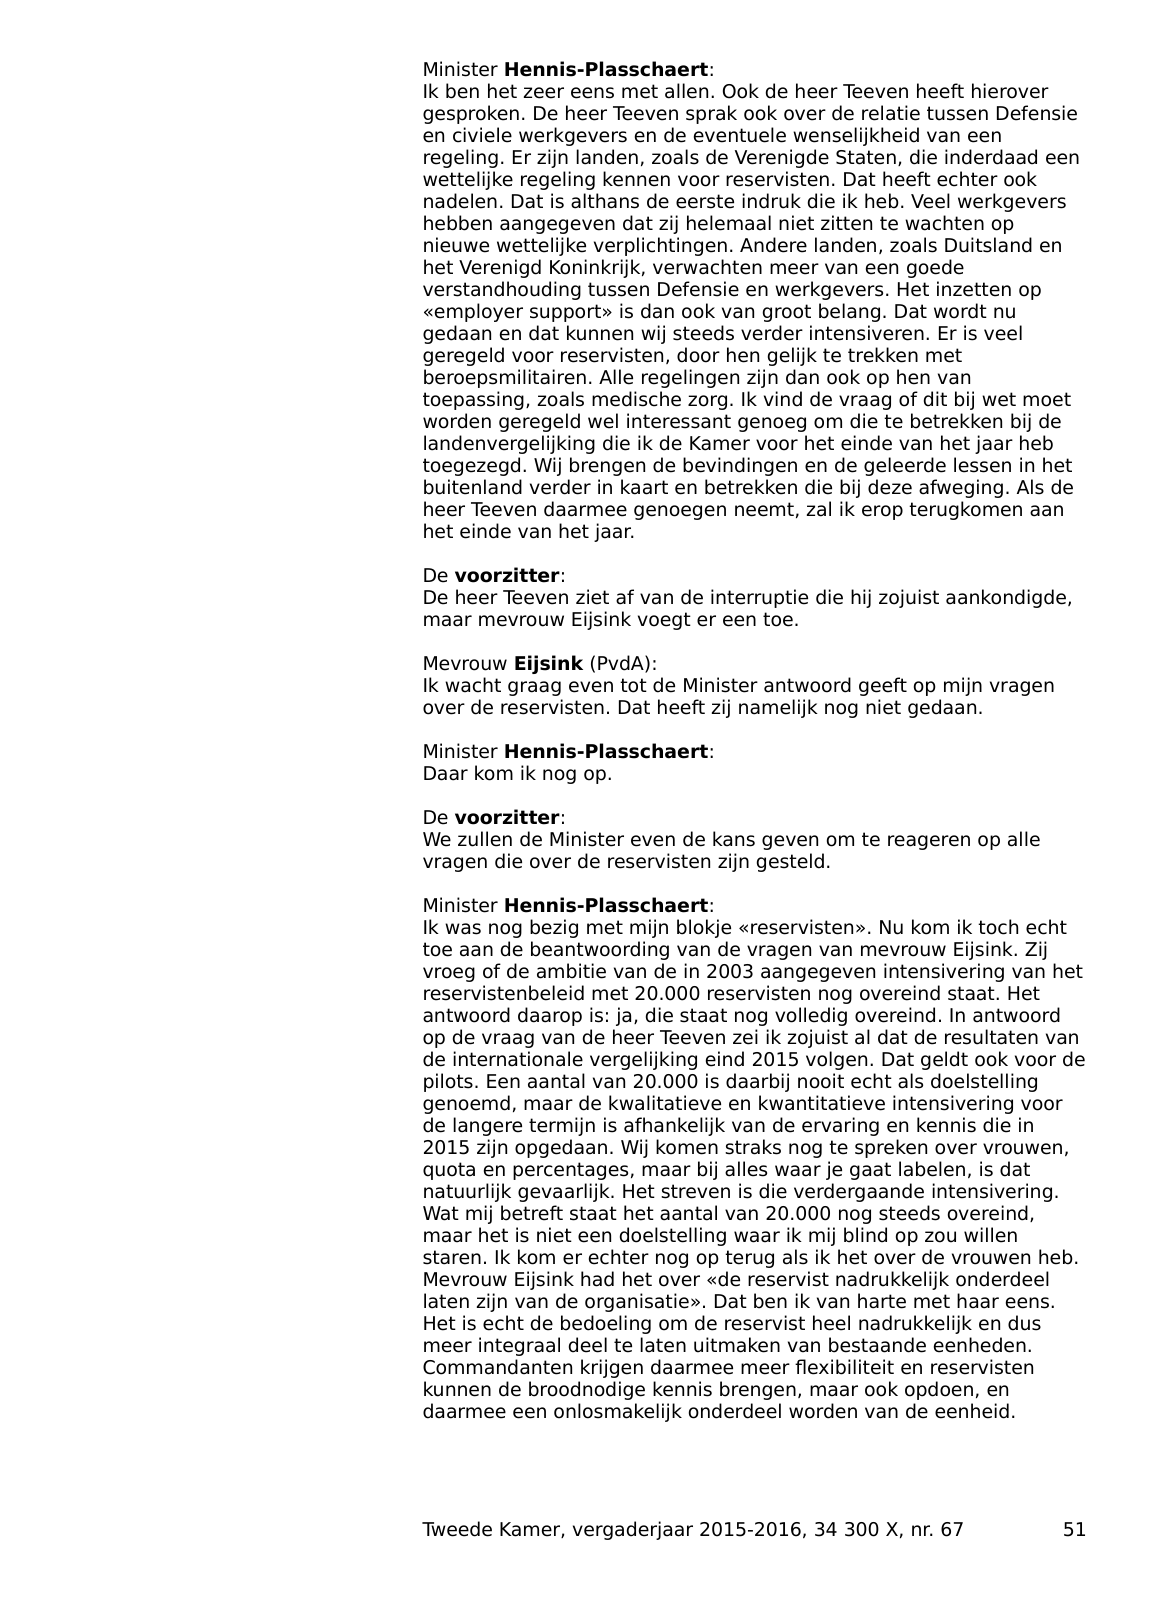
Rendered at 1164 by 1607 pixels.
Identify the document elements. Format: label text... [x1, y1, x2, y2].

text Daar kom ik nog op. [422, 763, 1087, 785]
text Ik ben het zeer eens met allen. Ook de heer Teeven heeft hierover gesproken. De heer Teeven sprak ook over de relatie tussen Defensie en civiele werkgevers en de eventuele wenselijkheid van een regeling. Er zijn landen, zoals de Verenigde Staten, die inderdaad een wettelijke regeling kennen voor reservisten. Dat heeft echter ook nadelen. Dat is althans de eerste indruk die ik heb. Veel werkgevers hebben aangegeven dat zij helemaal niet zitten te wachten op nieuwe wettelijke verplichtingen. Andere landen, zoals Duitsland en het Verenigd Koninkrijk, verwachten meer van een goede verstandhouding tussen Defensie en werkgevers. Het inzetten op «employer support» is dan ook van groot belang. Dat wordt nu gedaan en dat kunnen wij steeds verder intensiveren. Er is veel geregeld voor reservisten, door hen gelijk te trekken met beroepsmilitairen. Alle regelingen zijn dan ook op hen van toepassing, zoals medische zorg. Ik vind de vraag of dit bij wet moet worden geregeld wel interessant genoeg om die te betrekken bij de landenvergelijking die ik de Kamer voor het einde van het jaar heb toegezegd. Wij brengen de bevindingen en de geleerde lessen in het buitenland verder in kaart en betrekken die bij deze afweging. Als de heer Teeven daarmee genoegen neemt, zal ik erop terugkomen aan het einde van het jaar. [422, 81, 1087, 543]
text De heer Teeven ziet af van de interruptie die hij zojuist aankondigde, maar mevrouw Eijsink voegt er een toe. [422, 587, 1087, 631]
text De voorzitter: [422, 807, 1087, 829]
text Minister Hennis-Plasschaert: [422, 59, 1087, 81]
text Ik was nog bezig met mijn blokje «reservisten». Nu kom ik toch echt toe aan de beantwoording van de vragen van mevrouw Eijsink. Zij vroeg of de ambitie van de in 2003 aangegeven intensivering van het reservistenbeleid met 20.000 reservisten nog overeind staat. Het antwoord daarop is: ja, die staat nog volledig overeind. In antwoord op de vraag van de heer Teeven zei ik zojuist al dat de resultaten van de internationale vergelijking eind 2015 volgen. Dat geldt ook voor de pilots. Een aantal van 20.000 is daarbij nooit echt als doelstelling genoemd, maar de kwalitatieve en kwantitatieve intensivering voor de langere termijn is afhankelijk van de ervaring en kennis die in 2015 zijn opgedaan. Wij komen straks nog te spreken over vrouwen, quota en percentages, maar bij alles waar je gaat labelen, is dat natuurlijk gevaarlijk. Het streven is die verdergaande intensivering. Wat mij betreft staat het aantal van 20.000 nog steeds overeind, maar het is niet een doelstelling waar ik mij blind op zou willen staren. Ik kom er echter nog op terug als ik het over de vrouwen heb. [422, 917, 1087, 1269]
text Mevrouw Eijsink (PvdA): [422, 653, 1087, 675]
text Minister Hennis-Plasschaert: [422, 741, 1087, 763]
text Mevrouw Eijsink had het over «de reservist nadrukkelijk onderdeel laten zijn van de organisatie». Dat ben ik van harte met haar eens. Het is echt de bedoeling om de reservist heel nadrukkelijk en dus meer integraal deel te laten uitmaken van bestaande eenheden. Commandanten krijgen daarmee meer flexibiliteit en reservisten kunnen de broodnodige kennis brengen, maar ook opdoen, en daarmee een onlosmakelijk onderdeel worden van de eenheid. [422, 1269, 1087, 1423]
text Minister Hennis-Plasschaert: [422, 895, 1087, 917]
text We zullen de Minister even de kans geven om te reageren op alle vragen die over de reservisten zijn gesteld. [422, 829, 1087, 873]
text De voorzitter: [422, 565, 1087, 587]
text Ik wacht graag even tot de Minister antwoord geeft op mijn vragen over de reservisten. Dat heeft zij namelijk nog niet gedaan. [422, 675, 1087, 719]
